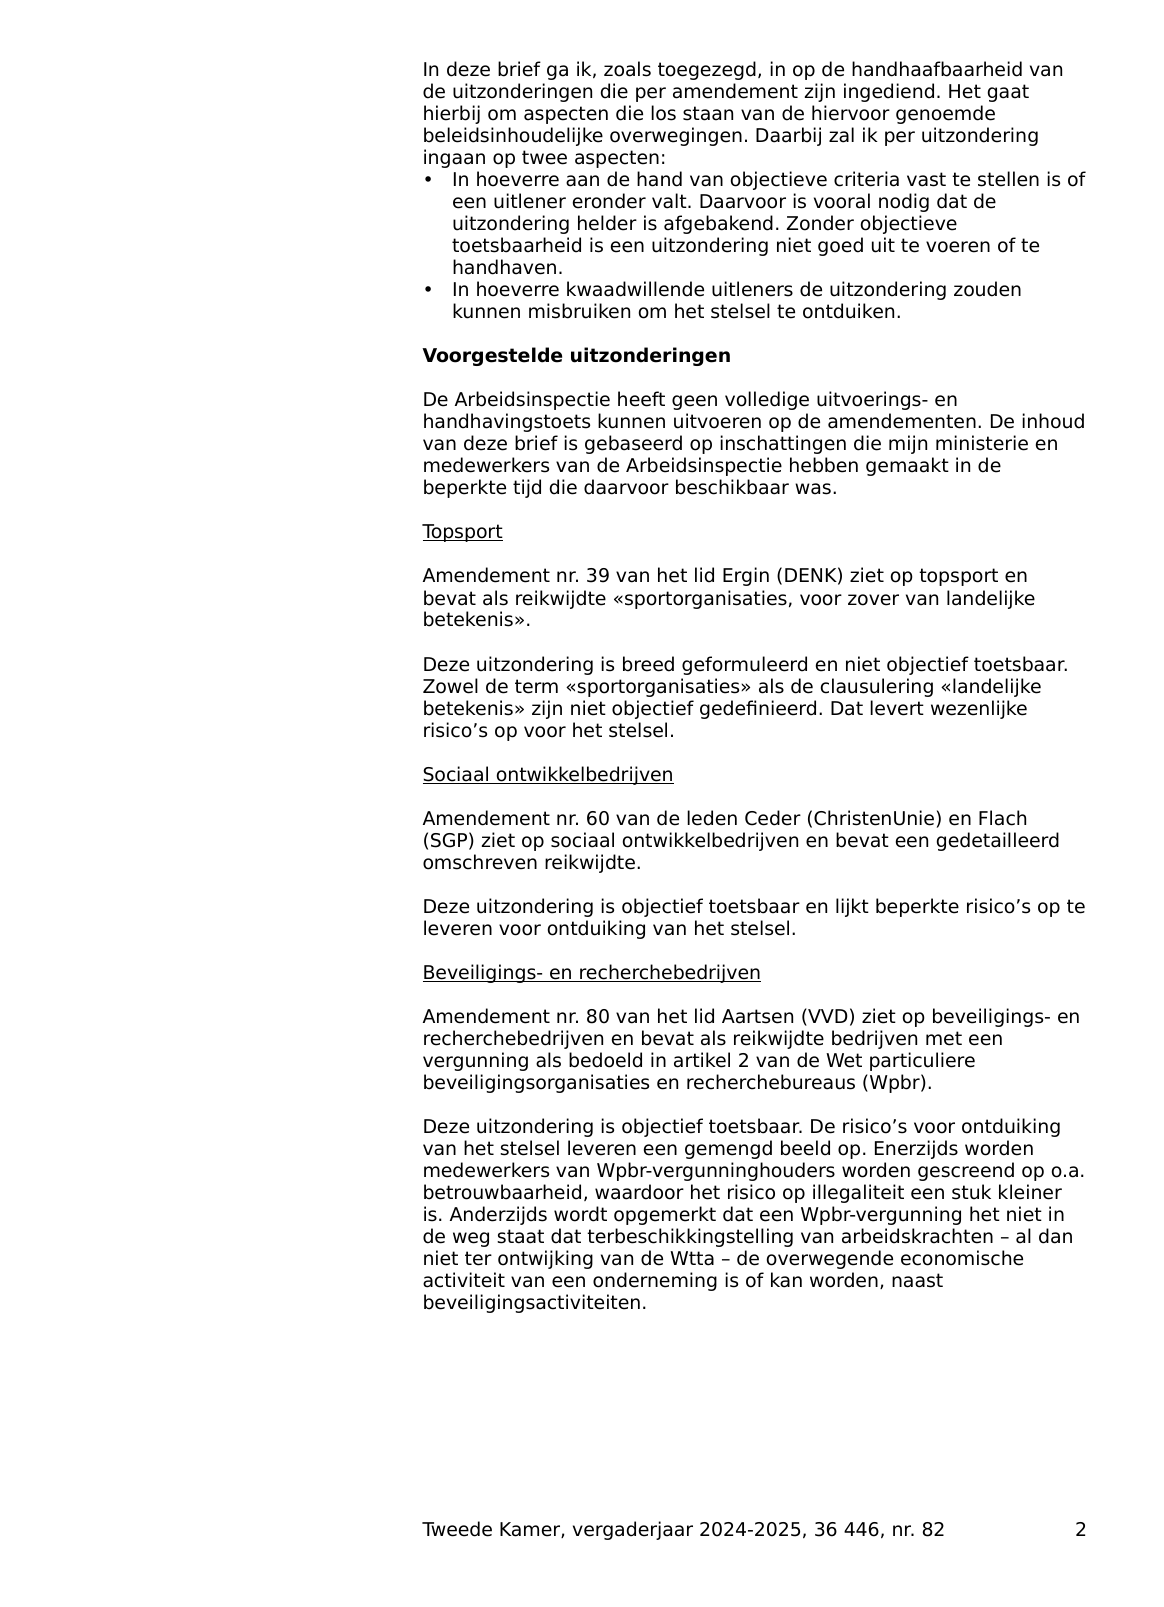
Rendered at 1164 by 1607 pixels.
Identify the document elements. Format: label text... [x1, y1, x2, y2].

text • In hoeverre kwaadwillende uitleners de uitzondering zouden kunnen misbruiken om het stelsel te ontduiken. [422, 279, 1087, 323]
text Deze uitzondering is breed geformuleerd en niet objectief toetsbaar. Zowel de term «sportorganisaties» als de clausulering «landelijke betekenis» zijn niet objectief gedefinieerd. Dat levert wezenlijke risico’s op voor het stelsel. [422, 653, 1087, 741]
text In deze brief ga ik, zoals toegezegd, in op de handhaafbaarheid van de uitzonderingen die per amendement zijn ingediend. Het gaat hierbij om aspecten die los staan van de hiervoor genoemde beleidsinhoudelijke overwegingen. Daarbij zal ik per uitzondering ingaan op twee aspecten: [422, 59, 1087, 169]
subtitle Voorgestelde uitzonderingen [422, 345, 1087, 367]
text Deze uitzondering is objectief toetsbaar en lijkt beperkte risico’s op te leveren voor ontduiking van het stelsel. [422, 896, 1087, 940]
text Amendement nr. 80 van het lid Aartsen (VVD) ziet op beveiligings- en recherchebedrijven en bevat als reikwijdte bedrijven met een vergunning als bedoeld in artikel 2 van de Wet particuliere beveiligingsorganisaties en recherchebureaus (Wpbr). [422, 1006, 1087, 1094]
subtitle Topsport [422, 521, 1087, 543]
text De Arbeidsinspectie heeft geen volledige uitvoerings- en handhavingstoets kunnen uitvoeren op de amendementen. De inhoud van deze brief is gebaseerd op inschattingen die mijn ministerie en medewerkers van de Arbeidsinspectie hebben gemaakt in de beperkte tijd die daarvoor beschikbaar was. [422, 389, 1087, 499]
subtitle Beveiligings- en recherchebedrijven [422, 962, 1087, 984]
text Amendement nr. 39 van het lid Ergin (DENK) ziet op topsport en bevat als reikwijdte «sportorganisaties, voor zover van landelijke betekenis». [422, 565, 1087, 631]
subtitle Sociaal ontwikkelbedrijven [422, 764, 1087, 786]
text • In hoeverre aan de hand van objectieve criteria vast te stellen is of een uitlener eronder valt. Daarvoor is vooral nodig dat de uitzondering helder is afgebakend. Zonder objectieve toetsbaarheid is een uitzondering niet goed uit te voeren of te handhaven. [422, 169, 1087, 279]
text Deze uitzondering is objectief toetsbaar. De risico’s voor ontduiking van het stelsel leveren een gemengd beeld op. Enerzijds worden medewerkers van Wpbr-vergunninghouders worden gescreend op o.a. betrouwbaarheid, waardoor het risico op illegaliteit een stuk kleiner is. Anderzijds wordt opgemerkt dat een Wpbr-vergunning het niet in de weg staat dat terbeschikkingstelling van arbeidskrachten – al dan niet ter ontwijking van de Wtta – de overwegende economische activiteit van een onderneming is of kan worden, naast beveiligingsactiviteiten. [422, 1116, 1087, 1314]
text Amendement nr. 60 van de leden Ceder (ChristenUnie) en Flach (SGP) ziet op sociaal ontwikkelbedrijven en bevat een gedetailleerd omschreven reikwijdte. [422, 808, 1087, 874]
